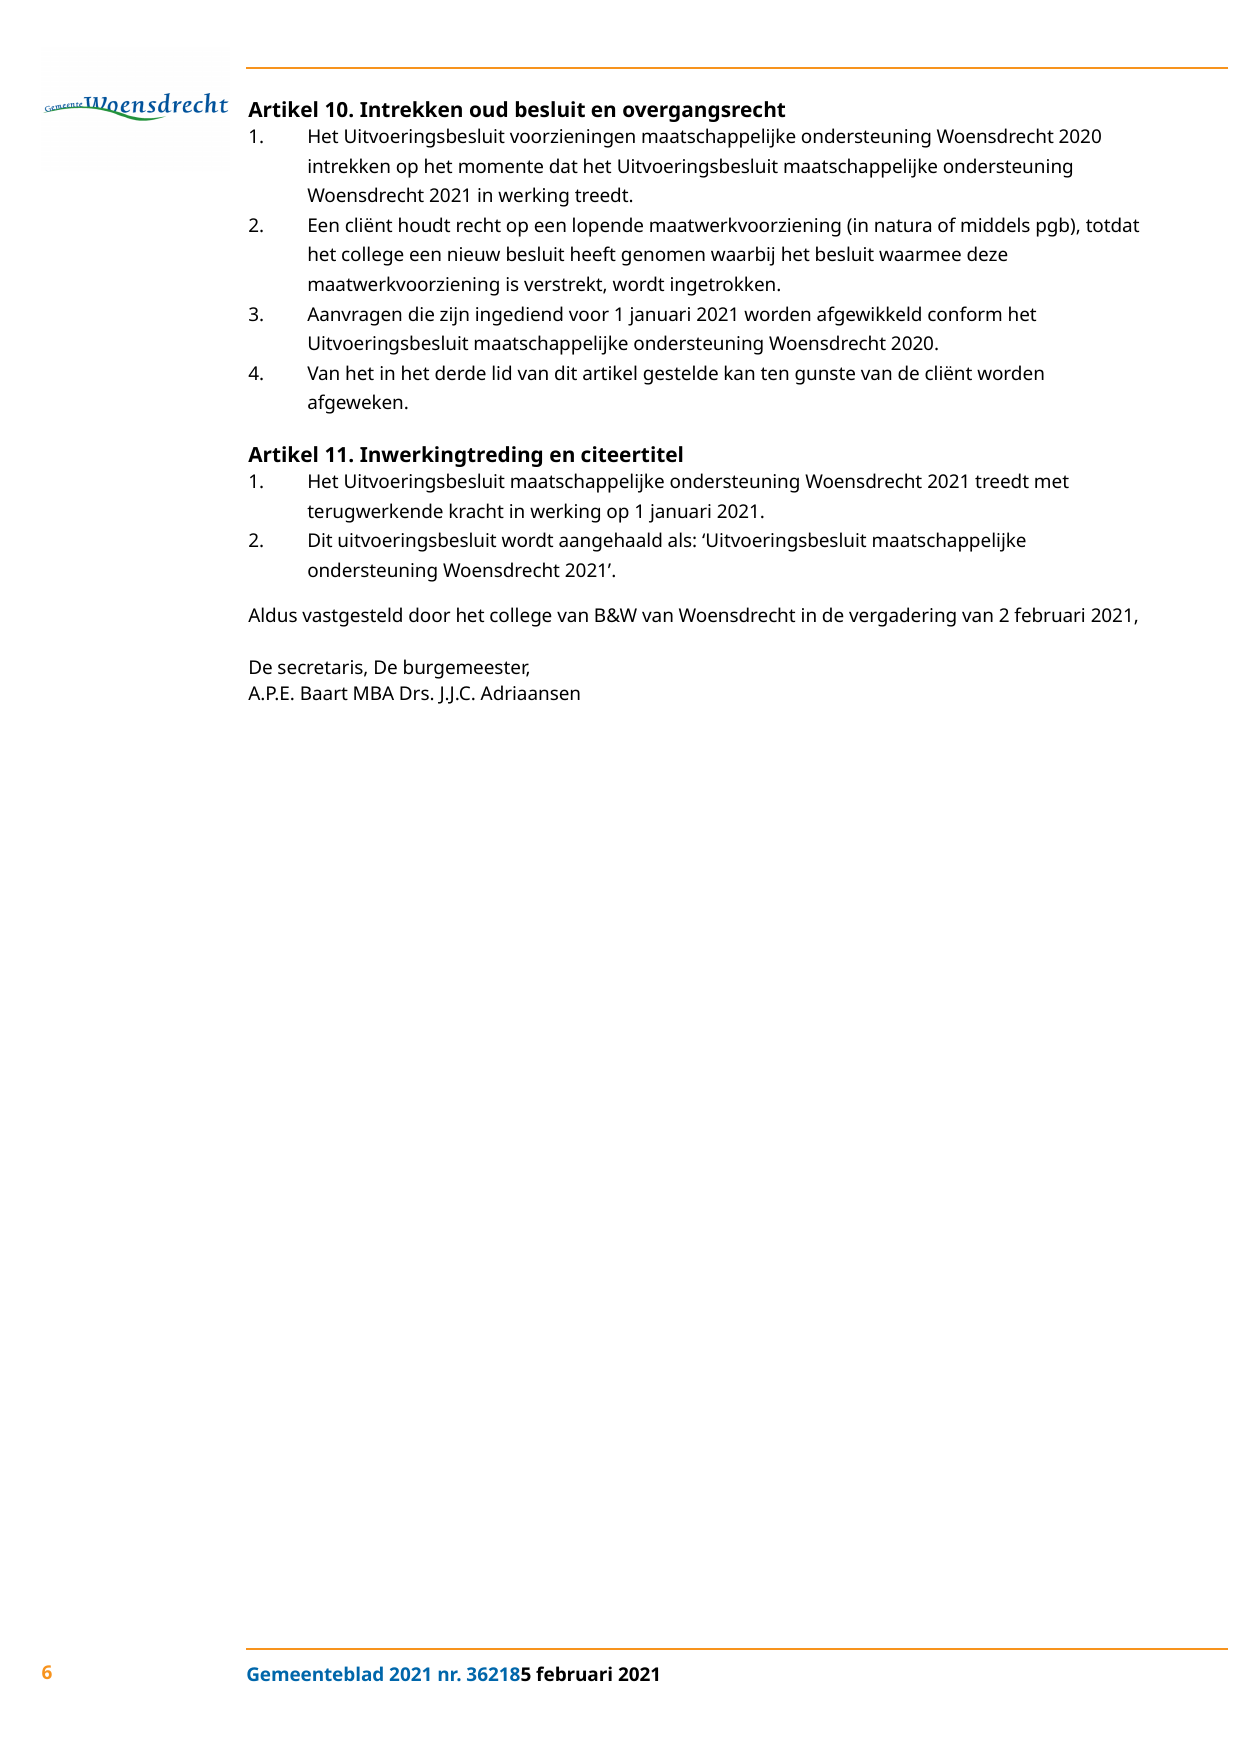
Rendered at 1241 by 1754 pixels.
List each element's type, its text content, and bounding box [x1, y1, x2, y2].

list Van het in het derde lid van dit artikel gestelde kan ten gunste van de cliënt worden afgeweken. [248, 360, 1152, 415]
text Artikel 11. Inwerkingtreding en citeertitel [248, 440, 1152, 468]
picture [41, 47, 231, 172]
text Artikel 10. Intrekken oud besluit en overgangsrecht [248, 95, 1152, 123]
text Aldus vastgesteld door het college van B&W van Woensdrecht in de vergadering van 2 februari 2021, [248, 603, 1152, 628]
text De secretaris, De burgemeester, [248, 654, 1152, 680]
list Aanvragen die zijn ingediend voor 1 januari 2021 worden afgewikkeld conform het Uitvoeringsbesluit maatschappelijke ondersteuning Woensdrecht 2020. [248, 301, 1152, 356]
list Het Uitvoeringsbesluit voorzieningen maatschappelijke ondersteuning Woensdrecht 2020 intrekken op het momente dat het Uitvoeringsbesluit maatschappelijke ondersteuning Woensdrecht 2021 in werking treedt. [248, 123, 1152, 208]
list Dit uitvoeringsbesluit wordt aangehaald als: ‘Uitvoeringsbesluit maatschappelijke ondersteuning Woensdrecht 2021’. [248, 527, 1152, 583]
text A.P.E. Baart MBA Drs. J.J.C. Adriaansen [248, 680, 1152, 706]
list Een cliënt houdt recht op een lopende maatwerkvoorziening (in natura of middels pgb), totdat het college een nieuw besluit heeft genomen waarbij het besluit waarmee deze maatwerkvoorziening is verstrekt, wordt ingetrokken. [248, 212, 1152, 297]
list Het Uitvoeringsbesluit maatschappelijke ondersteuning Woensdrecht 2021 treedt met terugwerkende kracht in werking op 1 januari 2021. [248, 468, 1152, 524]
